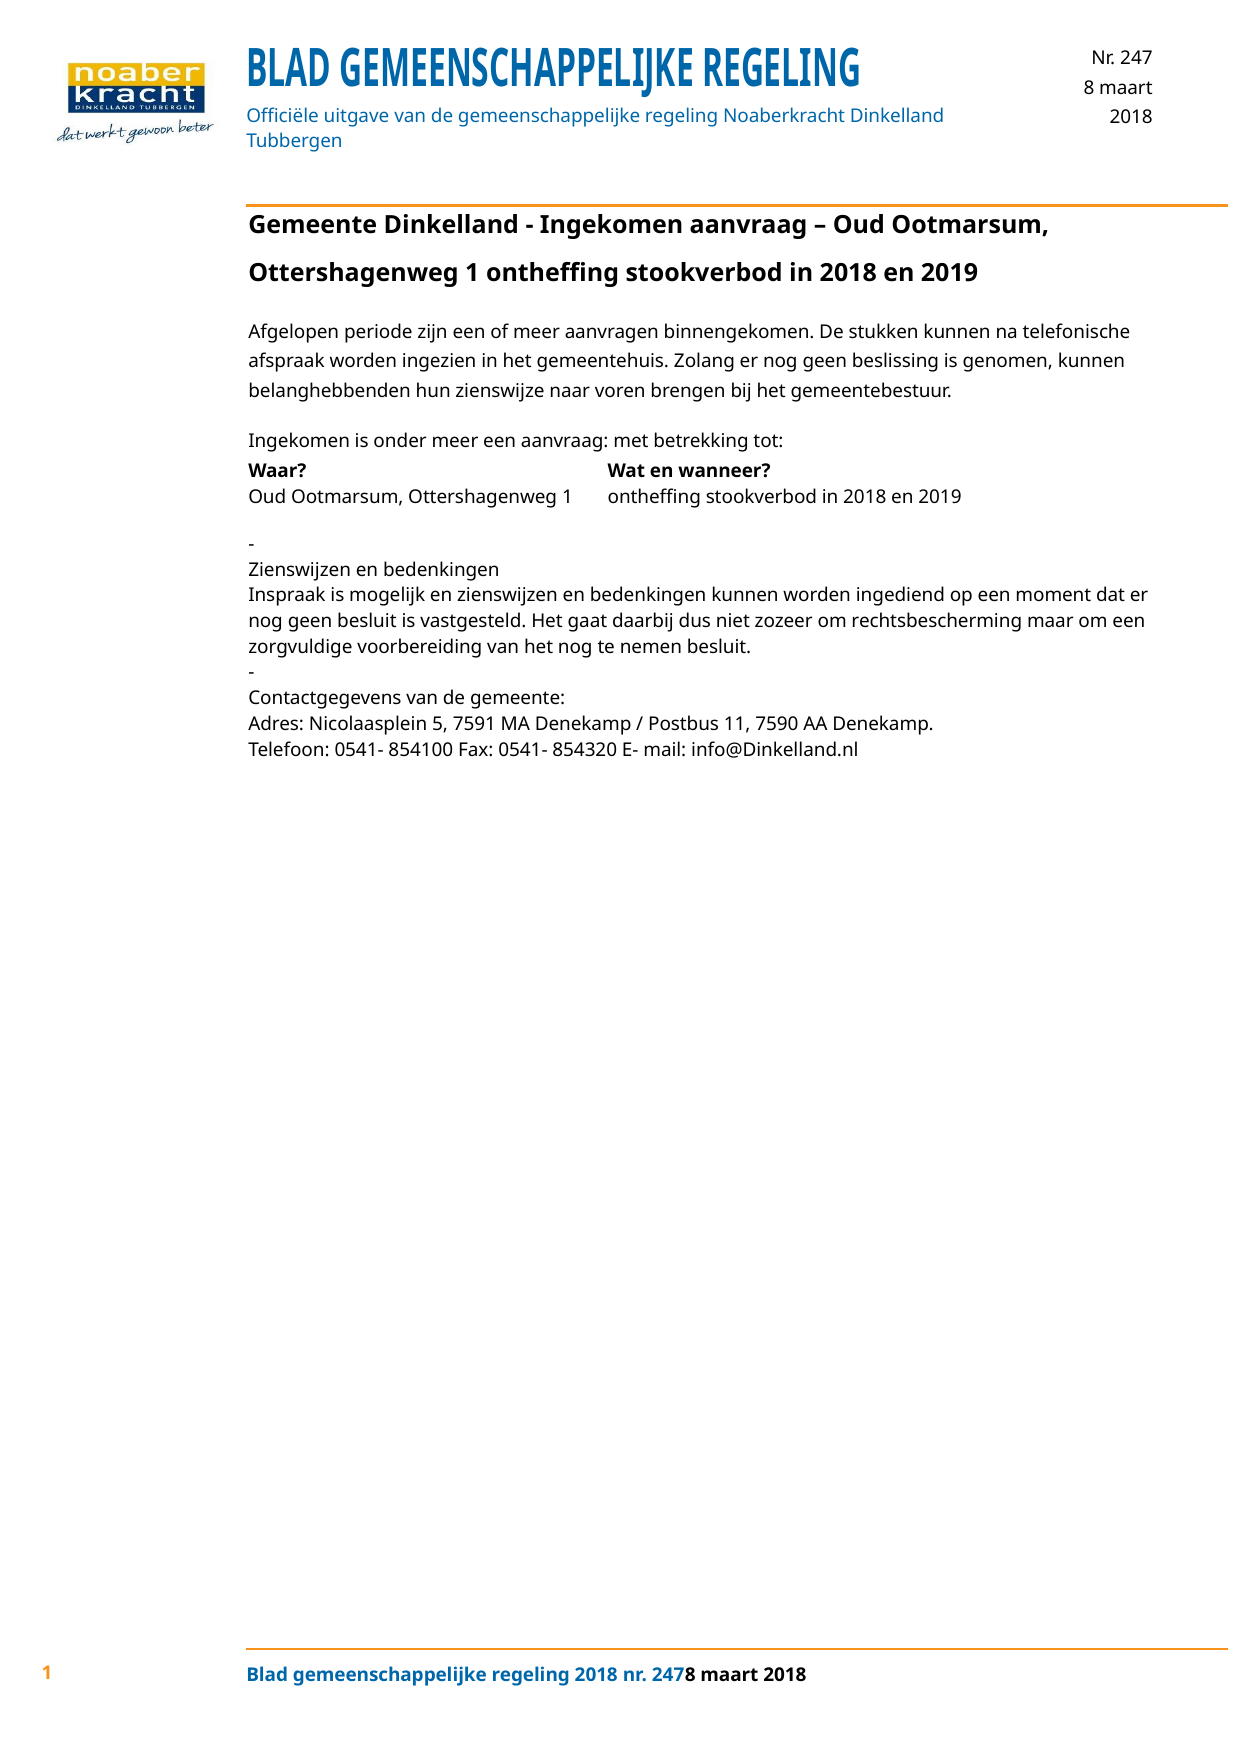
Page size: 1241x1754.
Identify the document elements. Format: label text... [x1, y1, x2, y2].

table_header Waar? [248, 457, 607, 483]
picture [41, 47, 231, 172]
text - [248, 659, 1152, 684]
text Inspraak is mogelijk en zienswijzen en bedenkingen kunnen worden ingediend op een moment dat er nog geen besluit is vastgesteld. Het gaat daarbij dus niet zozeer om rechtsbescherming maar om een zorgvuldige voorbereiding van het nog te nemen besluit. [248, 582, 1152, 659]
text Telefoon: 0541- 854100 Fax: 0541- 854320 E- mail: info@Dinkelland.nl [248, 736, 1152, 762]
table_header Wat en wanneer? [608, 457, 1152, 483]
text - [248, 530, 1152, 556]
text Afgelopen periode zijn een of meer aanvragen binnengekomen. De stukken kunnen na telefonische afspraak worden ingezien in het gemeentehuis. Zolang er nog geen beslissing is genomen, kunnen belanghebbenden hun zienswijze naar voren brengen bij het gemeentebestuur. [248, 318, 1152, 403]
text Contactgegevens van de gemeente: [248, 684, 1152, 710]
table_cell ontheffing stookverbod in 2018 en 2019 [608, 483, 1152, 509]
table_cell Oud Ootmarsum, Ottershagenweg 1 [248, 483, 607, 509]
text Gemeente Dinkelland - Ingekomen aanvraag – Oud Ootmarsum, Ottershagenweg 1 ontheffing stookverbod in 2018 en 2019 [248, 207, 1152, 288]
text Ingekomen is onder meer een aanvraag: met betrekking tot: [248, 427, 1152, 453]
text Adres: Nicolaasplein 5, 7591 MA Denekamp / Postbus 11, 7590 AA Denekamp. [248, 710, 1152, 736]
text Zienswijzen en bedenkingen [248, 556, 1152, 582]
